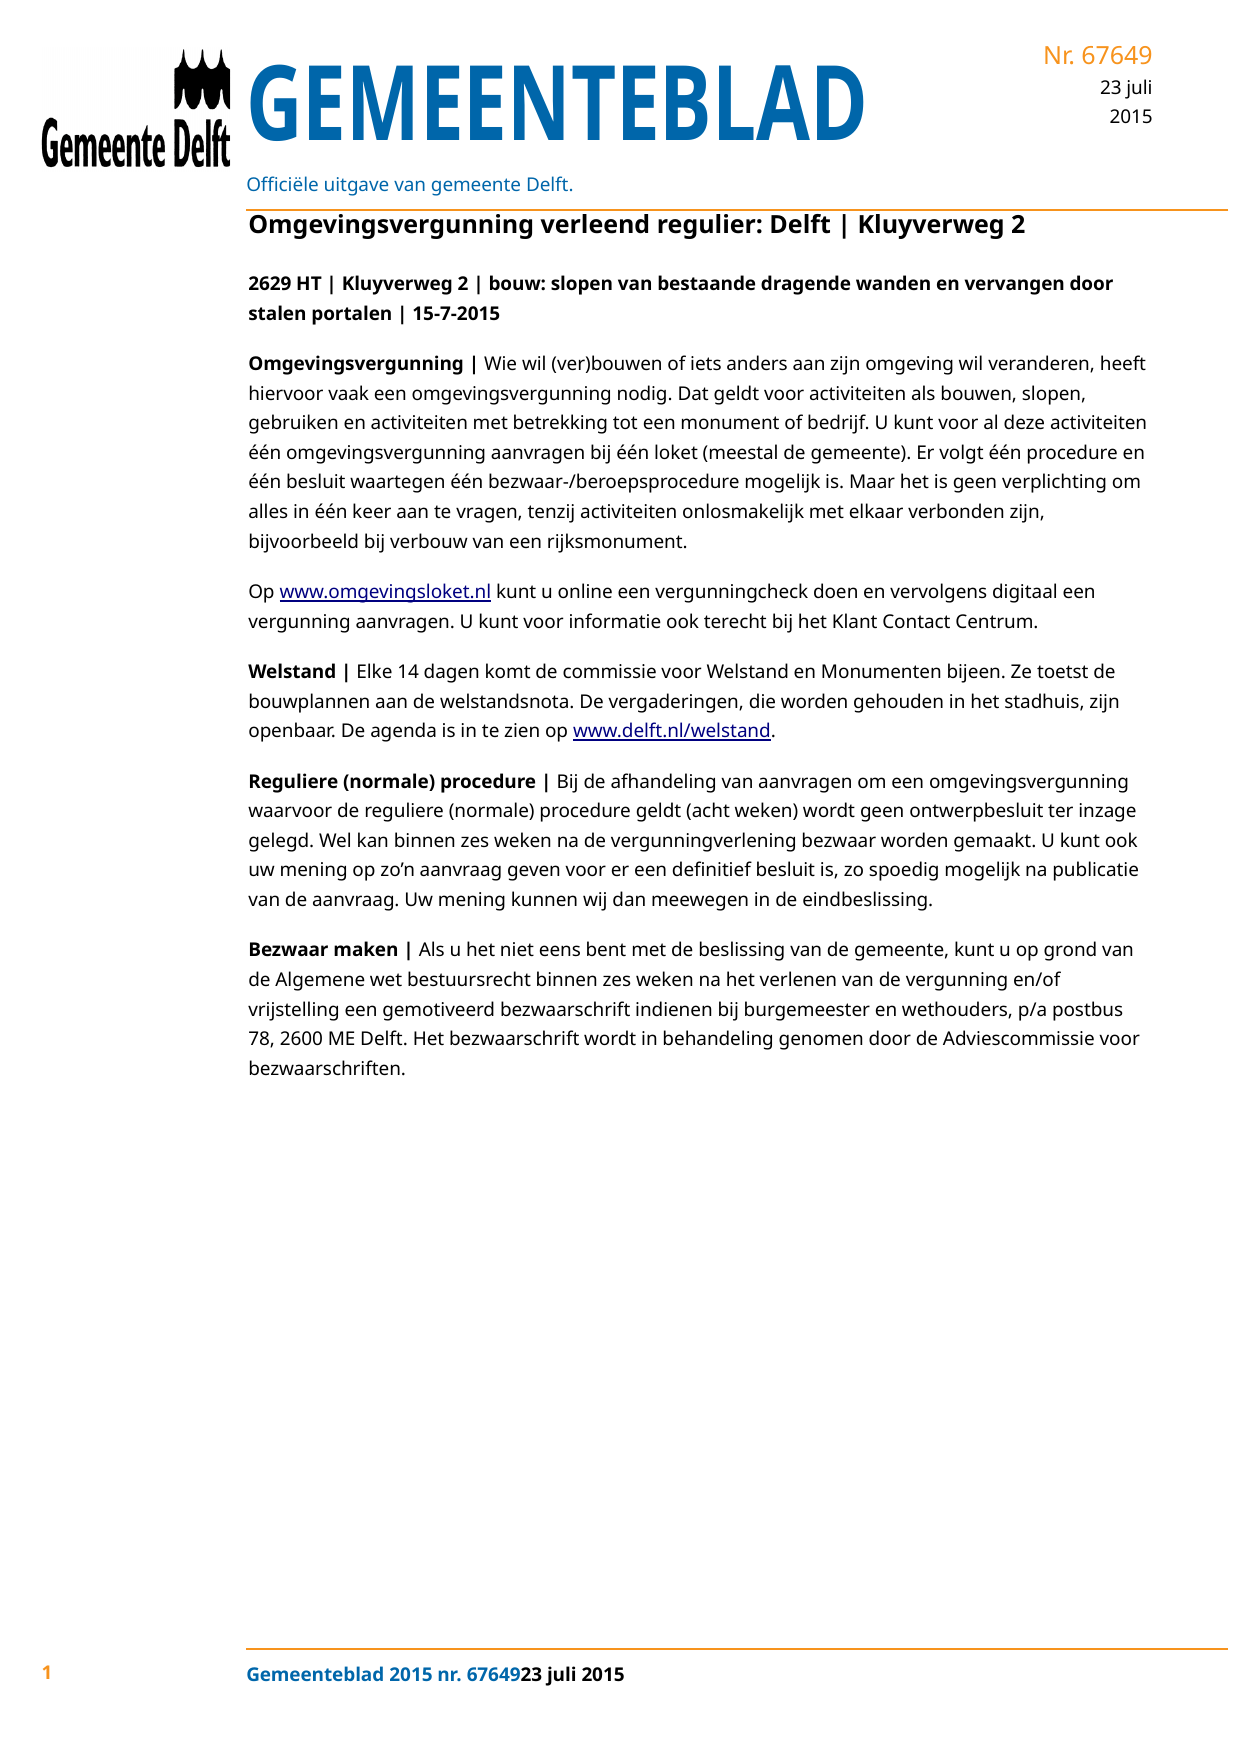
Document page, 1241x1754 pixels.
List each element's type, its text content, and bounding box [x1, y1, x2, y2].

text Op www.omgevingsloket.nl kunt u online een vergunningcheck doen en vervolgens digitaal een vergunning aanvragen. U kunt voor informatie ook terecht bij het Klant Contact Centrum. [248, 578, 1152, 633]
text Bezwaar maken | Als u het niet eens bent met de beslissing van de gemeente, kunt u op grond van de Algemene wet bestuursrecht binnen zes weken na het verlenen van de vergunning en/of vrijstelling een gemotiveerd bezwaarschrift indienen bij burgemeester en wethouders, p/a postbus 78, 2600 ME Delft. Het bezwaarschrift wordt in behandeling genomen door de Adviescommissie voor bezwaarschriften. [248, 937, 1152, 1081]
text Welstand | Elke 14 dagen komt de commissie voor Welstand en Monumenten bijeen. Ze toetst de bouwplannen aan de welstandsnota. De vergaderingen, die worden gehouden in het stadhuis, zijn openbaar. De agenda is in te zien op www.delft.nl/welstand. [248, 658, 1152, 743]
text Omgevingsvergunning | Wie wil (ver)bouwen of iets anders aan zijn omgeving wil veranderen, heeft hiervoor vaak een omgevingsvergunning nodig. Dat geldt voor activiteiten als bouwen, slopen, gebruiken en activiteiten met betrekking tot een monument of bedrijf. U kunt voor al deze activiteiten één omgevingsvergunning aanvragen bij één loket (meestal de gemeente). Er volgt één procedure en één besluit waartegen één bezwaar-/beroepsprocedure mogelijk is. Maar het is geen verplichting om alles in één keer aan te vragen, tenzij activiteiten onlosmakelijk met elkaar verbonden zijn, bijvoorbeeld bij verbouw van een rijksmonument. [248, 350, 1152, 553]
picture [41, 47, 231, 172]
text Omgevingsvergunning verleend regulier: Delft | Kluyverweg 2 [248, 211, 1152, 241]
text Reguliere (normale) procedure | Bij de afhandeling van aanvragen om een omgevingsvergunning waarvoor de reguliere (normale) procedure geldt (acht weken) wordt geen ontwerpbesluit ter inzage gelegd. Wel kan binnen zes weken na de vergunningverlening bezwaar worden gemaakt. U kunt ook uw mening op zo’n aanvraag geven voor er een definitief besluit is, zo spoedig mogelijk na publicatie van de aanvraag. Uw mening kunnen wij dan meewegen in de eindbeslissing. [248, 768, 1152, 912]
text 2629 HT | Kluyverweg 2 | bouw: slopen van bestaande dragende wanden en vervangen door stalen portalen | 15-7-2015 [248, 270, 1152, 326]
